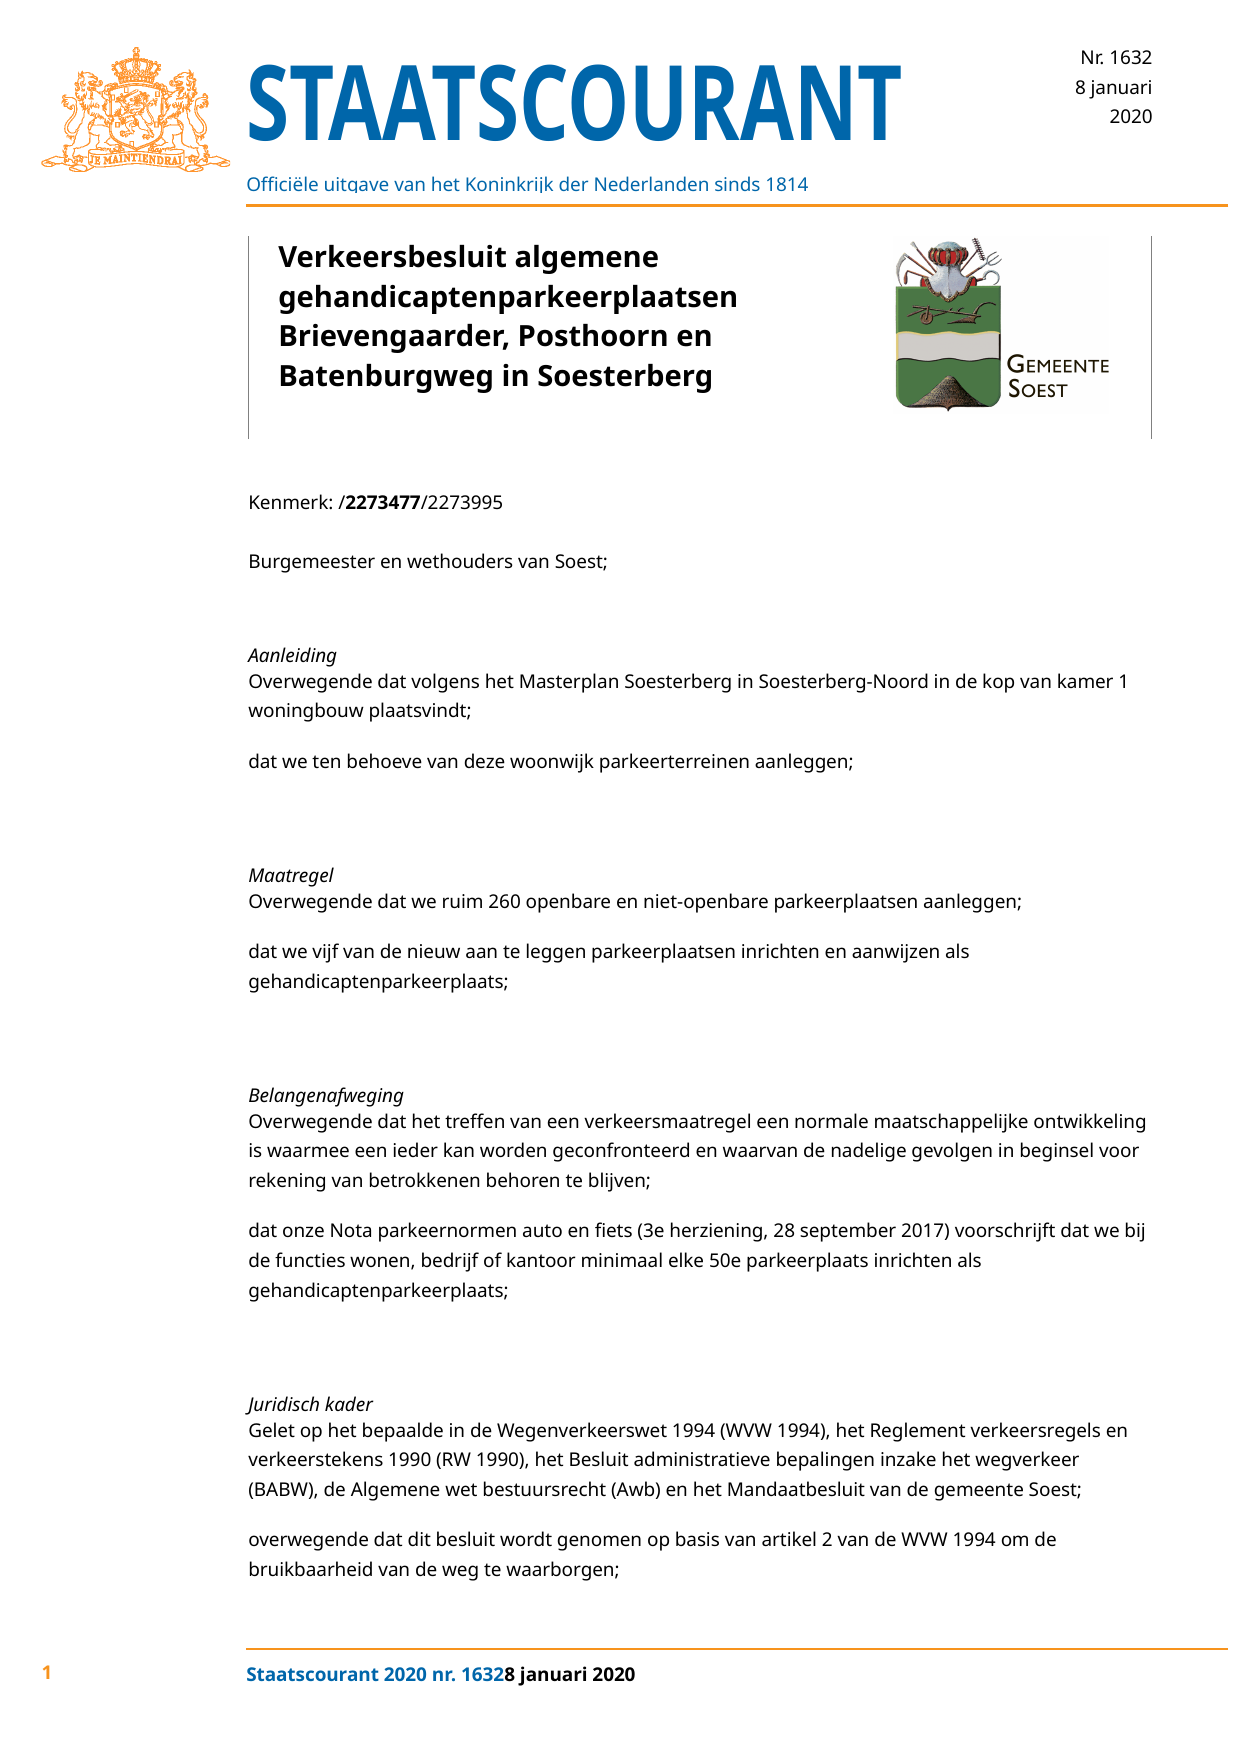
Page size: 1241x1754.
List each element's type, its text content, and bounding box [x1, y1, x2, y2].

picture [892, 236, 1109, 414]
picture [41, 47, 231, 172]
text Juridisch kader [248, 1391, 1152, 1417]
text Overwegende dat het treffen van een verkeersmaatregel een normale maatschappelijke ontwikkeling is waarmee een ieder kan worden geconfronteerd en waarvan de nadelige gevolgen in beginsel voor rekening van betrokkenen behoren te blijven; [248, 1108, 1152, 1193]
text dat we ten behoeve van deze woonwijk parkeerterreinen aanleggen; [248, 748, 1152, 773]
text Overwegende dat volgens het Masterplan Soesterberg in Soesterberg-Noord in de kop van kamer 1 woningbouw plaatsvindt; [248, 668, 1152, 723]
text overwegende dat dit besluit wordt genomen op basis van artikel 2 van de WVW 1994 om de bruikbaarheid van de weg te waarborgen; [248, 1526, 1152, 1582]
table_header Verkeersbesluit algemene gehandicaptenparkeerplaatsen Brievengaarder, Posthoorn en Batenburgweg in Soesterberg [249, 236, 850, 439]
table_header [1109, 236, 1151, 413]
text Aanleiding [248, 642, 1152, 668]
text Kenmerk: /2273477/2273995 [248, 489, 1152, 515]
text Maatregel [248, 862, 1152, 888]
text Belangenafweging [248, 1082, 1152, 1108]
table_header [850, 236, 892, 413]
text Overwegende dat we ruim 260 openbare en niet-openbare parkeerplaatsen aanleggen; [248, 888, 1152, 914]
text Gelet op het bepaalde in de Wegenverkeerswet 1994 (WVW 1994), het Reglement verkeersregels en verkeerstekens 1990 (RW 1990), het Besluit administratieve bepalingen inzake het wegverkeer (BABW), de Algemene wet bestuursrecht (Awb) en het Mandaatbesluit van de gemeente Soest; [248, 1417, 1152, 1502]
text dat onze Nota parkeernormen auto en fiets (3e herziening, 28 september 2017) voorschrijft dat we bij de functies wonen, bedrijf of kantoor minimaal elke 50e parkeerplaats inrichten als gehandicaptenparkeerplaats; [248, 1218, 1152, 1302]
text dat we vijf van de nieuw aan te leggen parkeerplaatsen inrichten en aanwijzen als gehandicaptenparkeerplaats; [248, 938, 1152, 994]
text Burgemeester en wethouders van Soest; [248, 548, 1152, 574]
table_header [850, 414, 1151, 439]
